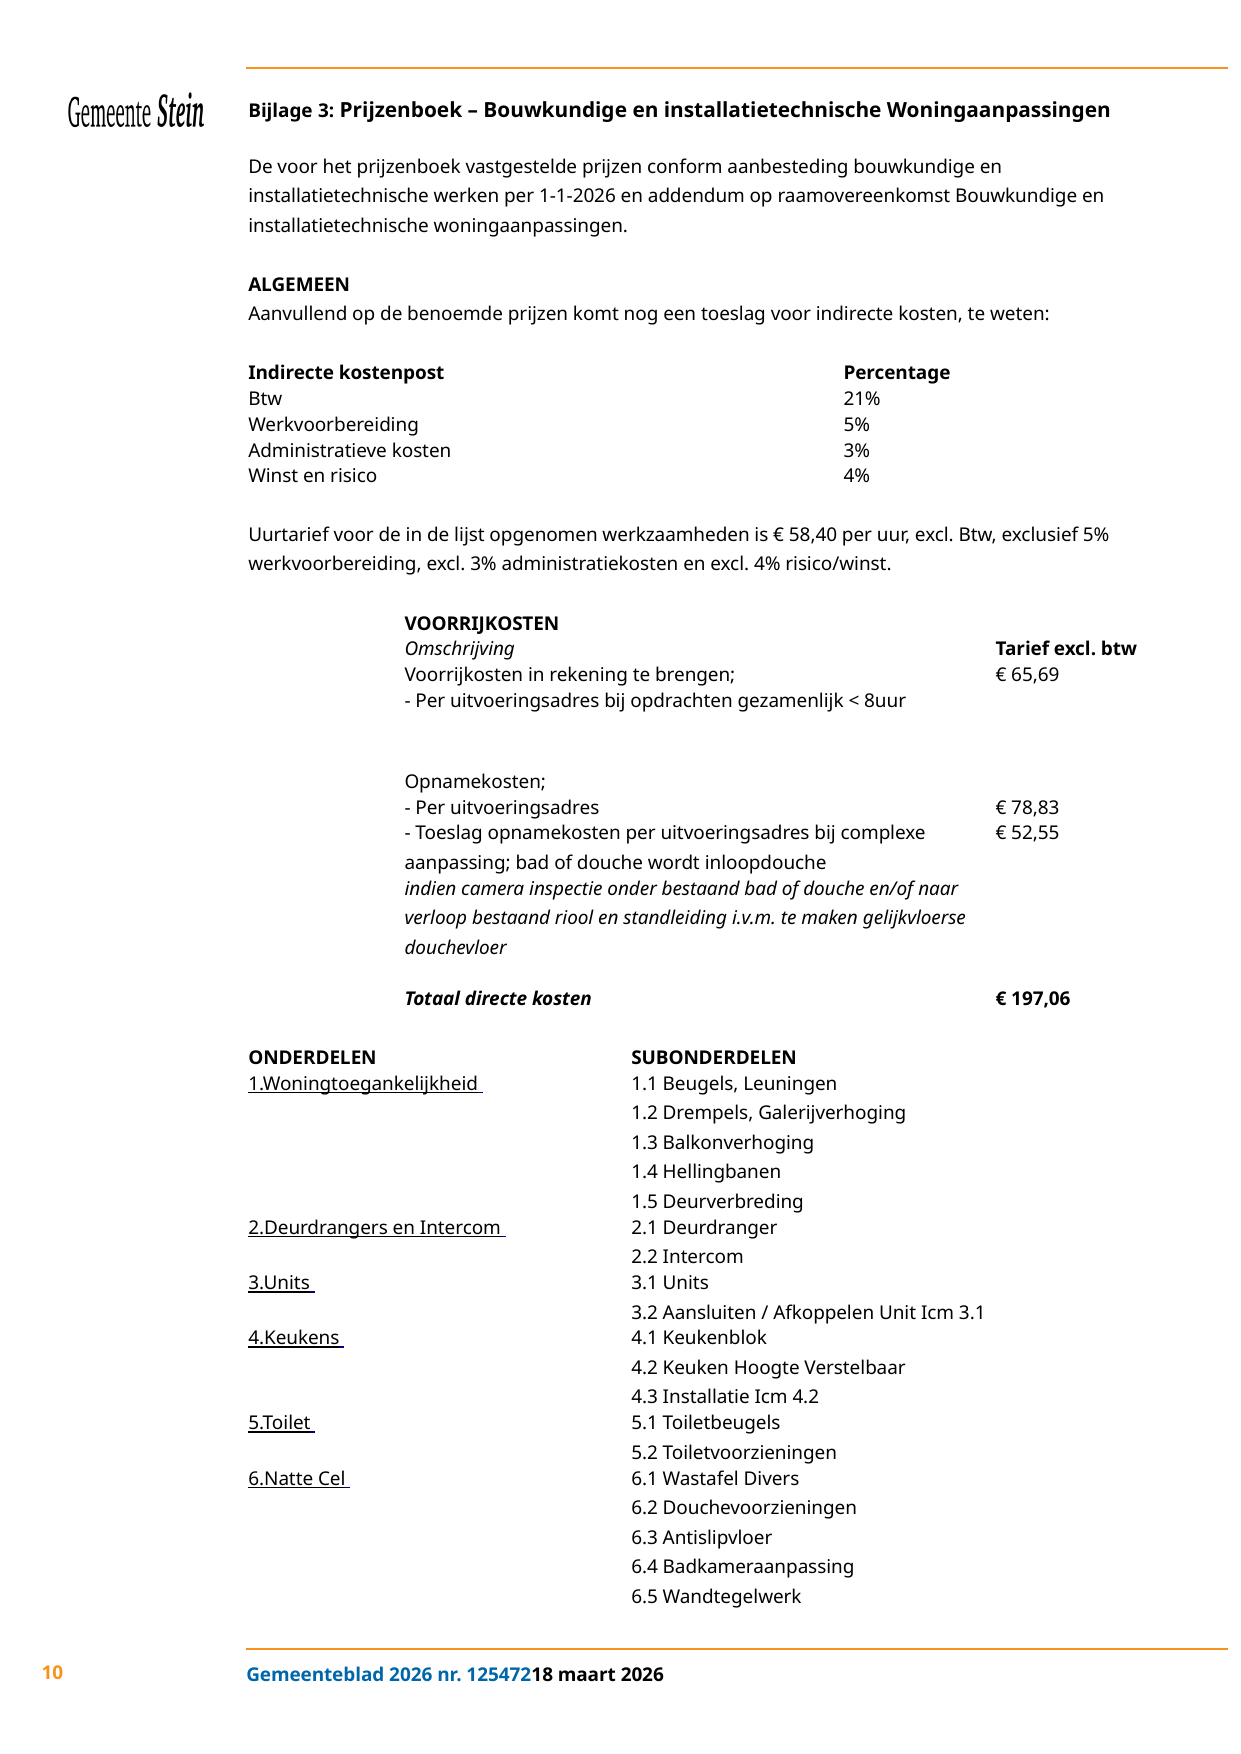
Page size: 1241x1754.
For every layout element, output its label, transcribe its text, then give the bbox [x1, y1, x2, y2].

table_cell Winst en risico [248, 463, 843, 488]
table_cell 5.1 Toiletbeugels 5.2 Toiletvoorzieningen [631, 1410, 1152, 1465]
table_cell - Per uitvoeringsadres [404, 794, 995, 819]
table_cell [248, 636, 404, 661]
table_cell € 197,06 [995, 986, 1152, 1011]
table_cell [248, 768, 404, 794]
table_cell Werkvoorbereiding [248, 411, 843, 437]
table_cell [248, 713, 404, 768]
table_cell [995, 960, 1152, 986]
table_cell [248, 960, 404, 986]
table_cell - Per uitvoeringsadres bij opdrachten gezamenlijk < 8uur [404, 687, 995, 713]
table_cell 4.1 Keukenblok 4.2 Keuken Hoogte Verstelbaar 4.3 Installatie Icm 4.2 [631, 1325, 1152, 1409]
table_cell Administratieve kosten [248, 437, 843, 462]
table_cell [995, 713, 1152, 768]
table_cell 3.1 Units 3.2 Aansluiten / Afkoppelen Unit Icm 3.1 [631, 1269, 1152, 1324]
table_cell 5.Toilet [248, 1410, 631, 1465]
table_cell Opnamekosten; [404, 768, 995, 794]
text Aanvullend op de benoemde prijzen komt nog een toeslag voor indirecte kosten, te weten: [248, 300, 1152, 326]
table_cell 2.1 Deurdranger 2.2 Intercom [631, 1214, 1152, 1269]
text De voor het prijzenboek vastgestelde prijzen conform aanbesteding bouwkundige en installatietechnische werken per 1-1-2026 en addendum op raamovereenkomst Bouwkundige en installatietechnische woningaanpassingen. [248, 153, 1152, 238]
table_cell [248, 794, 404, 819]
table_cell [248, 687, 404, 713]
table_header [248, 610, 404, 636]
table_header ONDERDELEN [248, 1044, 631, 1070]
table_cell - Toeslag opnamekosten per uitvoeringsadres bij complexe aanpassing; bad of douche wordt inloopdouche [404, 820, 995, 875]
table_cell 6.Natte Cel [248, 1465, 631, 1609]
table_cell 6.1 Wastafel Divers 6.2 Douchevoorzieningen 6.3 Antislipvloer 6.4 Badkameraanpassing 6.5 Wandtegelwerk [631, 1465, 1152, 1609]
table_cell 5% [843, 411, 1152, 437]
table_header [995, 610, 1152, 636]
table_cell 4.Keukens [248, 1325, 631, 1409]
table_cell [404, 960, 995, 986]
table_cell [248, 875, 404, 960]
text Bijlage 3: Prijzenboek – Bouwkundige en installatietechnische Woningaanpassingen [248, 95, 1152, 123]
table_header Percentage [843, 360, 1152, 385]
table_cell € 65,69 [995, 661, 1152, 687]
table_cell Totaal directe kosten [404, 986, 995, 1011]
table_header VOORRIJKOSTEN [404, 610, 995, 636]
table_cell [248, 820, 404, 875]
table_cell 1.Woningtoegankelijkheid [248, 1070, 631, 1214]
table_cell indien camera inspectie onder bestaand bad of douche en/of naar verloop bestaand riool en standleiding i.v.m. te maken gelijkvloerse douchevloer [404, 875, 995, 960]
table_cell [248, 661, 404, 687]
table_cell Btw [248, 385, 843, 411]
table_cell 4% [843, 463, 1152, 488]
table_cell 3.Units [248, 1269, 631, 1324]
table_cell 1.1 Beugels, Leuningen 1.2 Drempels, Galerijverhoging 1.3 Balkonverhoging 1.4 Hellingbanen 1.5 Deurverbreding [631, 1070, 1152, 1214]
table_cell Omschrijving [404, 636, 995, 661]
table_header Indirecte kostenpost [248, 360, 843, 385]
table_cell [995, 875, 1152, 960]
table_cell [995, 768, 1152, 794]
table_cell € 78,83 [995, 794, 1152, 819]
table_cell Voorrijkosten in rekening te brengen; [404, 661, 995, 687]
table_cell 2.Deurdrangers en Intercom [248, 1214, 631, 1269]
picture [41, 47, 231, 172]
table_cell [404, 713, 995, 768]
table_cell Tarief excl. btw [995, 636, 1152, 661]
table_cell € 52,55 [995, 820, 1152, 875]
table_cell 21% [843, 385, 1152, 411]
text Uurtarief voor de in de lijst opgenomen werkzaamheden is € 58,40 per uur, excl. Btw, exclusief 5% werkvoorbereiding, excl. 3% administratiekosten en excl. 4% risico/winst. [248, 521, 1152, 576]
table_cell [995, 687, 1152, 713]
table_cell [248, 986, 404, 1011]
table_header SUBONDERDELEN [631, 1044, 1152, 1070]
table_cell 3% [843, 437, 1152, 462]
table_header ALGEMEEN [248, 271, 1152, 297]
